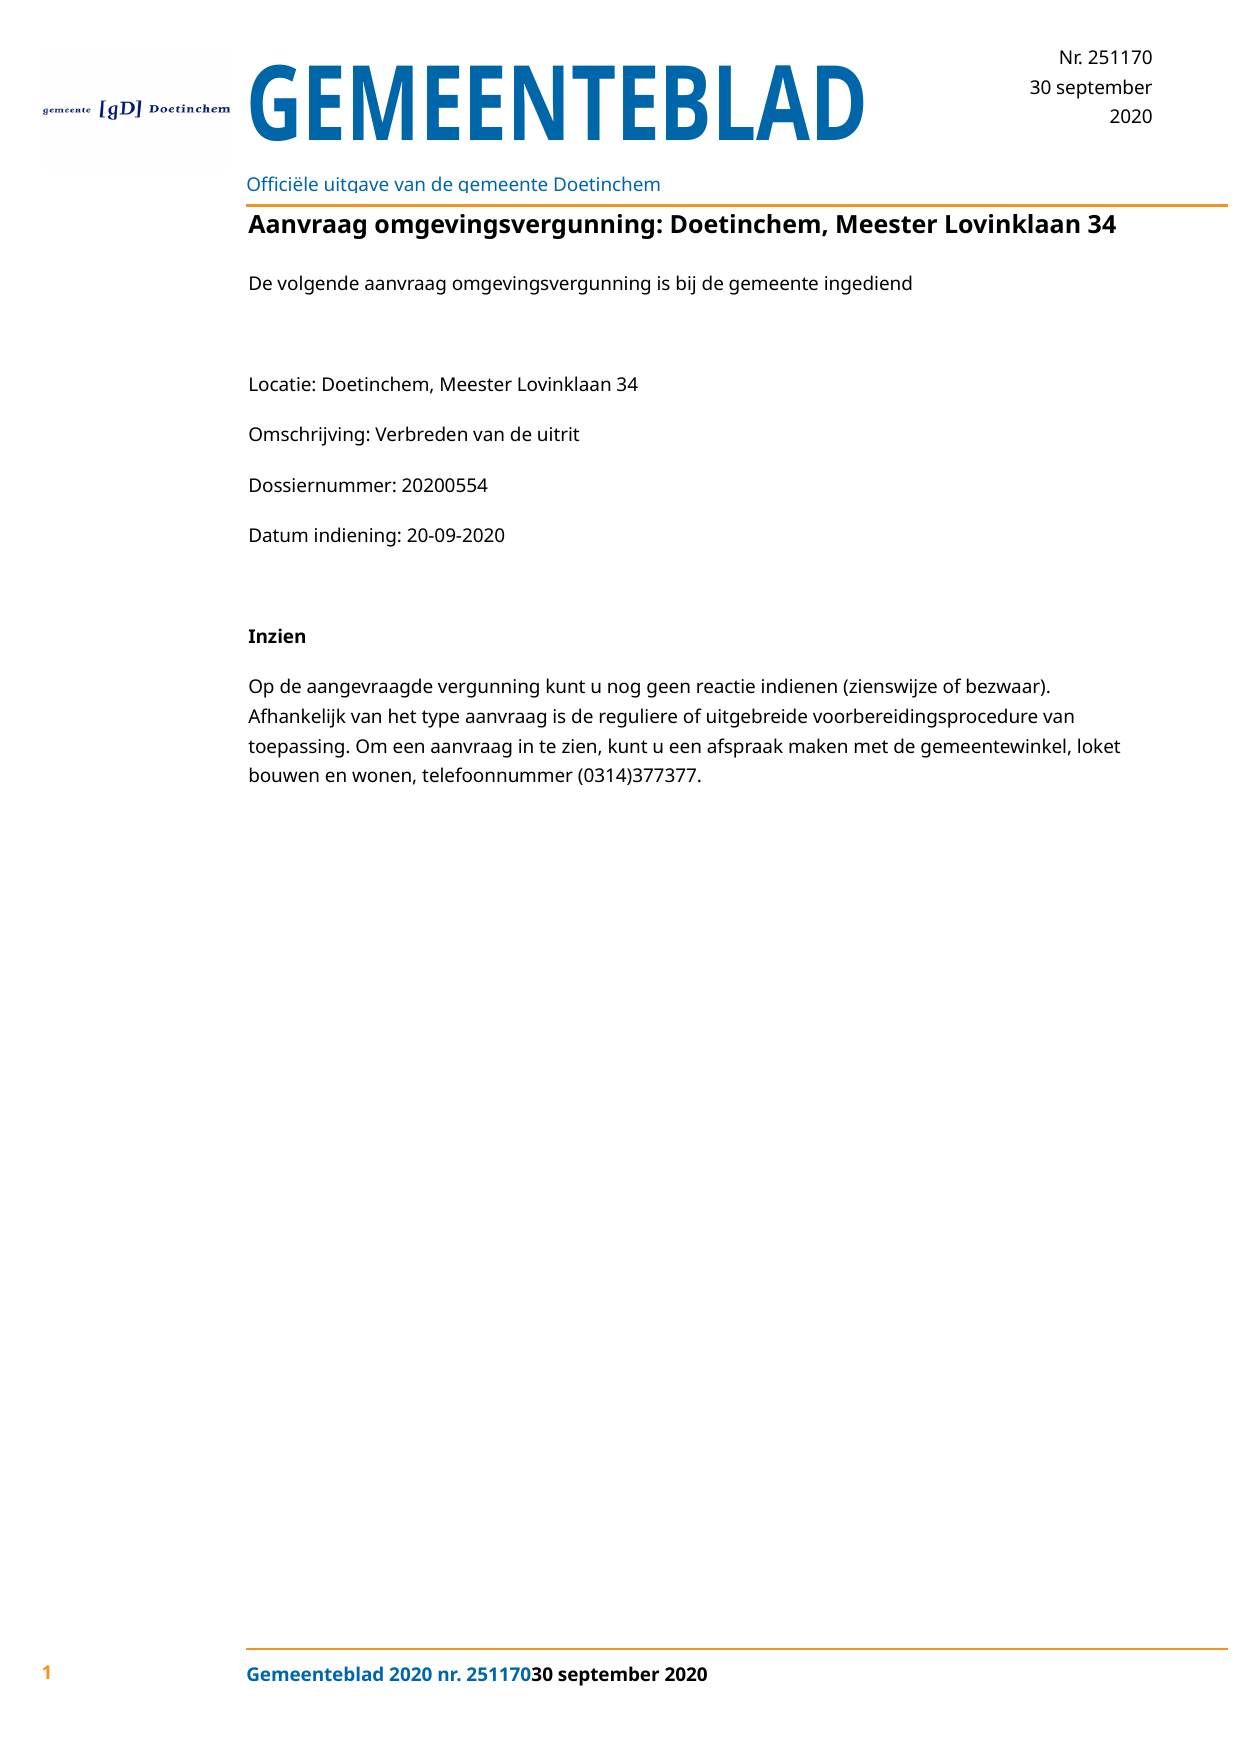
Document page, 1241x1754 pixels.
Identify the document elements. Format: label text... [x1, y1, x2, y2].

text Aanvraag omgevingsvergunning: Doetinchem, Meester Lovinklaan 34 [248, 207, 1152, 241]
text Op de aangevraagde vergunning kunt u nog geen reactie indienen (zienswijze of bezwaar). Afhankelijk van het type aanvraag is de reguliere of uitgebreide voorbereidingsprocedure van toepassing. Om een aanvraag in te zien, kunt u een afspraak maken met de gemeentewinkel, loket bouwen en wonen, telefoonnummer (0314)377377. [248, 674, 1152, 788]
text Omschrijving: Verbreden van de uitrit [248, 422, 1152, 447]
picture [41, 47, 231, 172]
text Datum indiening: 20-09-2020 [248, 522, 1152, 548]
text De volgende aanvraag omgevingsvergunning is bij de gemeente ingediend [248, 270, 1152, 296]
text Dossiernummer: 20200554 [248, 472, 1152, 498]
text Locatie: Doetinchem, Meester Lovinklaan 34 [248, 371, 1152, 397]
text Inzien [248, 623, 1152, 649]
